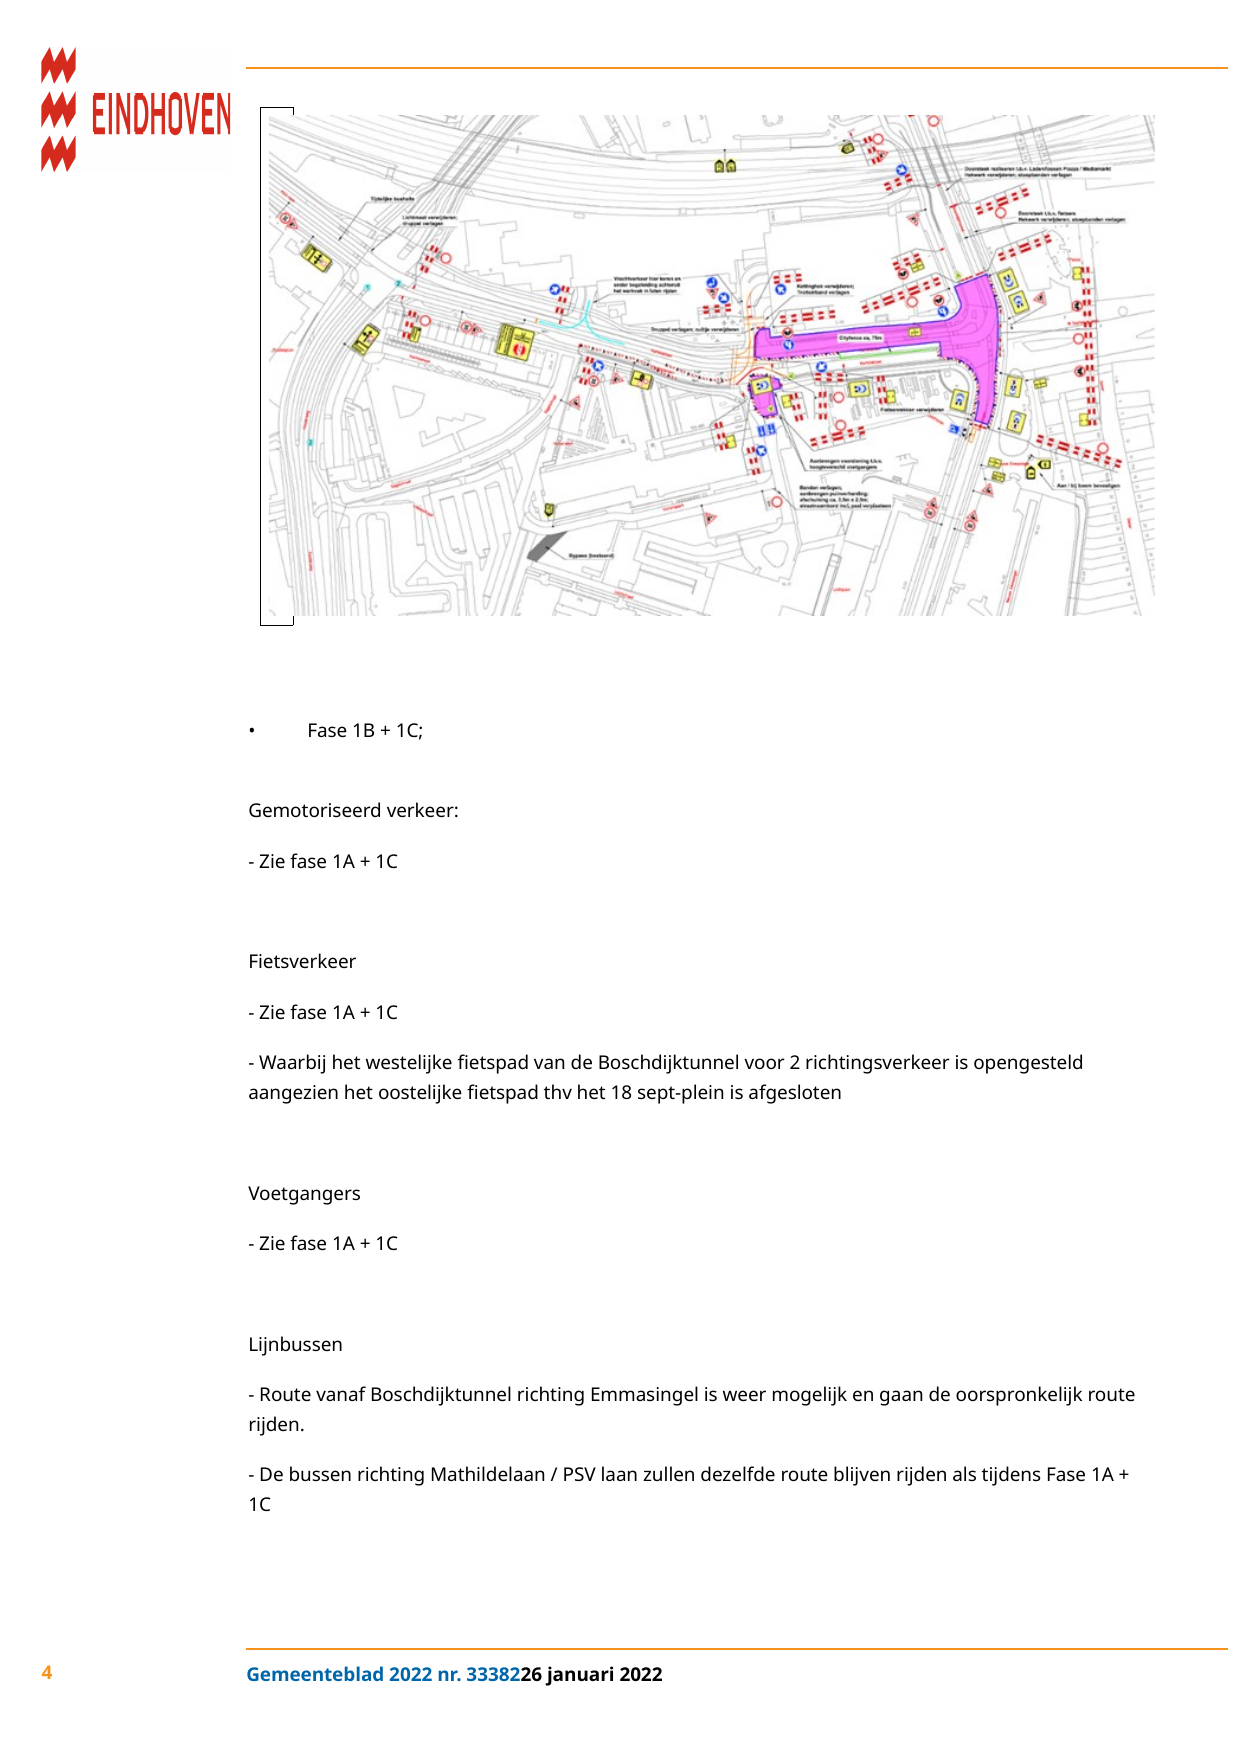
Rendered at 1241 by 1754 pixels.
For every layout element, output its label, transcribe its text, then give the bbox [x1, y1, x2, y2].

text - Route vanaf Boschdijktunnel richting Emmasingel is weer mogelijk en gaan de oorspronkelijk route rijden. [248, 1382, 1152, 1437]
text Gemotoriseerd verkeer: [248, 797, 1152, 823]
text Voetgangers [248, 1180, 1152, 1206]
text Lijnbussen [248, 1331, 1152, 1357]
text - De bussen richting Mathildelaan / PSV laan zullen dezelfde route blijven rijden als tijdens Fase 1A + 1C [248, 1462, 1152, 1517]
text - Zie fase 1A + 1C [248, 999, 1152, 1025]
list Fase 1B + 1C; [248, 717, 1152, 743]
text - Zie fase 1A + 1C [248, 1230, 1152, 1256]
text - Zie fase 1A + 1C [248, 848, 1152, 873]
picture [41, 47, 231, 172]
text Fietsverkeer [248, 949, 1152, 974]
picture [268, 115, 1155, 616]
text - Waarbij het westelijke fietspad van de Boschdijktunnel voor 2 richtingsverkeer is opengesteld aangezien het oostelijke fietspad thv het 18 sept-plein is afgesloten [248, 1049, 1152, 1105]
